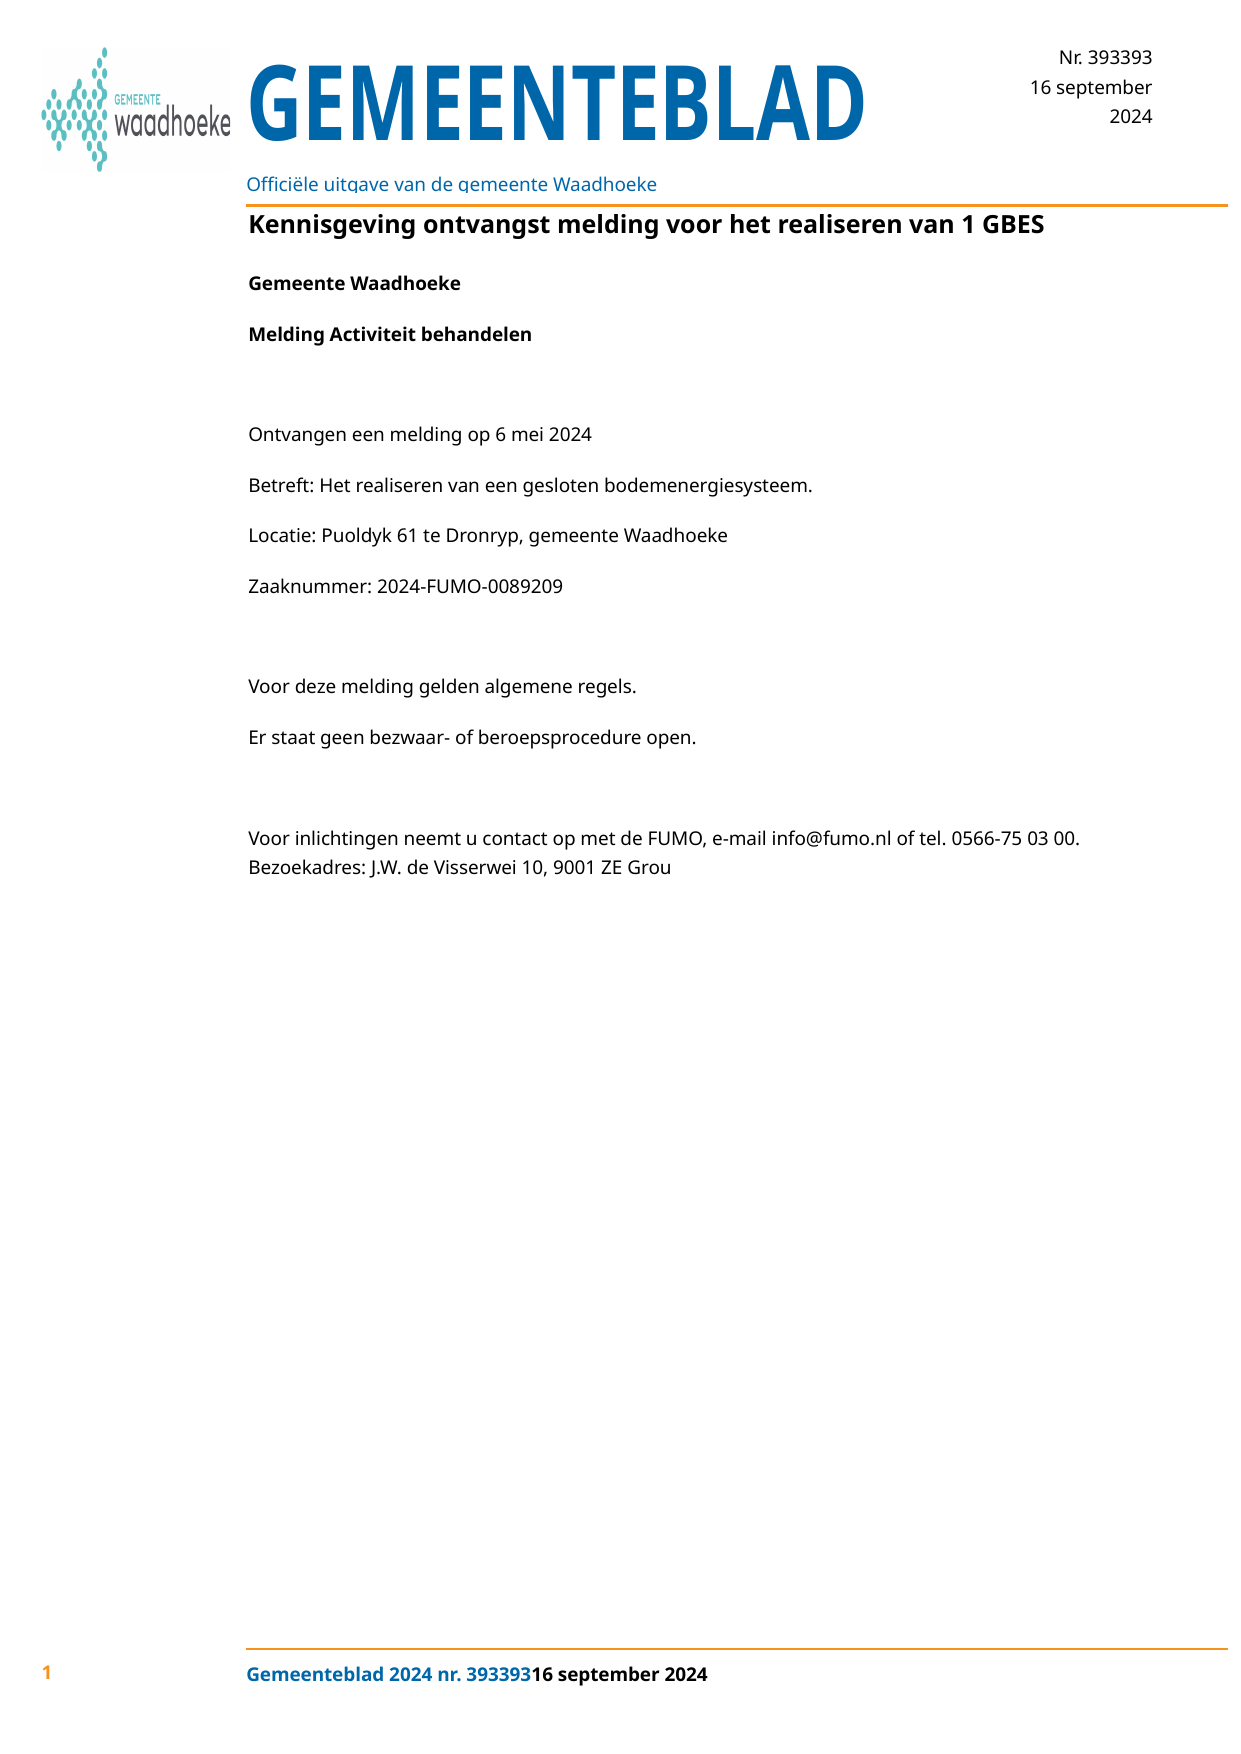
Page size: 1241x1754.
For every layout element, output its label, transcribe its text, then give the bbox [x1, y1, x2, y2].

text Voor inlichtingen neemt u contact op met de FUMO, e-mail info@fumo.nl of tel. 0566-75 03 00. Bezoekadres: J.W. de Visserwei 10, 9001 ZE Grou [248, 825, 1152, 880]
text Betreft: Het realiseren van een gesloten bodemenergiesysteem. [248, 472, 1152, 498]
text Zaaknummer: 2024-FUMO-0089209 [248, 573, 1152, 598]
text Ontvangen een melding op 6 mei 2024 [248, 422, 1152, 447]
text Er staat geen bezwaar- of beroepsprocedure open. [248, 724, 1152, 750]
picture [41, 47, 231, 172]
text Voor deze melding gelden algemene regels. [248, 674, 1152, 699]
text Melding Activiteit behandelen [248, 321, 1152, 346]
text Locatie: Puoldyk 61 te Dronryp, gemeente Waadhoeke [248, 522, 1152, 548]
text Gemeente Waadhoeke [248, 270, 1152, 296]
text Kennisgeving ontvangst melding voor het realiseren van 1 GBES [248, 207, 1152, 241]
